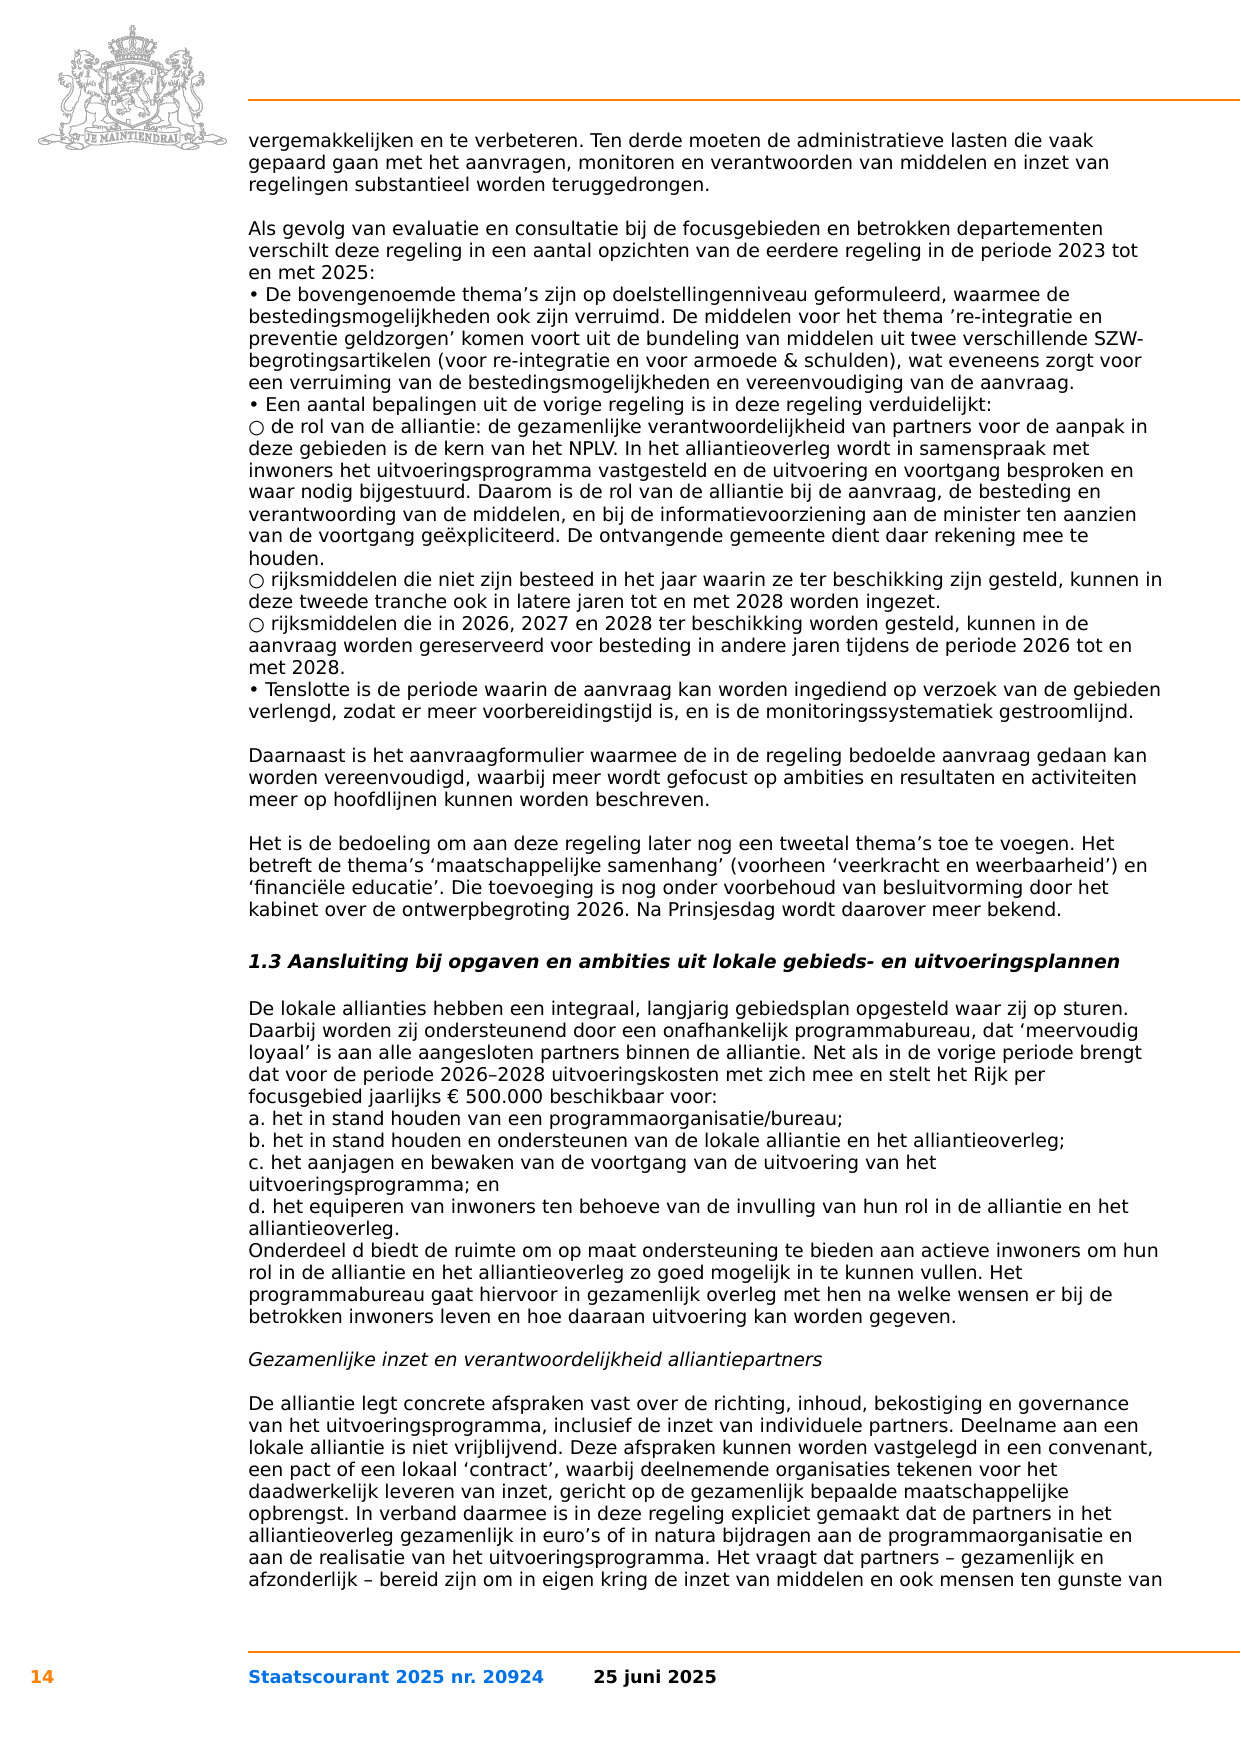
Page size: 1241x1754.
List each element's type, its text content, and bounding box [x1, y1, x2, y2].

text ○ de rol van de alliantie: de gezamenlijke verantwoordelijkheid van partners voor de aanpak in deze gebieden is de kern van het NPLV. In het alliantieoverleg wordt in samenspraak met inwoners het uitvoeringsprogramma vastgesteld en de uitvoering en voortgang besproken en waar nodig bijgestuurd. Daarom is de rol van de alliantie bij de aanvraag, de besteding en verantwoording van de middelen, en bij de informatievoorziening aan de minister ten aanzien van de voortgang geëxpliciteerd. De ontvangende gemeente dient daar rekening mee te houden. [248, 416, 1163, 569]
text De alliantie legt concrete afspraken vast over de richting, inhoud, bekostiging en governance van het uitvoeringsprogramma, inclusief de inzet van individuele partners. Deelname aan een lokale alliantie is niet vrijblijvend. Deze afspraken kunnen worden vastgelegd in een convenant, een pact of een lokaal ‘contract’, waarbij deelnemende organisaties tekenen voor het daadwerkelijk leveren van inzet, gericht op de gezamenlijk bepaalde maatschappelijke opbrengst. In verband daarmee is in deze regeling expliciet gemaakt dat de partners in het alliantieoverleg gezamenlijk in euro’s of in natura bijdragen aan de programmaorganisatie en aan de realisatie van het uitvoeringsprogramma. Het vraagt dat partners – gezamenlijk en afzonderlijk – bereid zijn om in eigen kring de inzet van middelen en ook mensen ten gunste van [248, 1393, 1163, 1591]
text De lokale allianties hebben een integraal, langjarig gebiedsplan opgesteld waar zij op sturen. Daarbij worden zij ondersteunend door een onafhankelijk programmabureau, dat ‘meervoudig loyaal’ is aan alle aangesloten partners binnen de alliantie. Net als in de vorige periode brengt dat voor de periode 2026–2028 uitvoeringskosten met zich mee en stelt het Rijk per focusgebied jaarlijks € 500.000 beschikbaar voor: [248, 998, 1163, 1108]
text ○ rijksmiddelen die niet zijn besteed in het jaar waarin ze ter beschikking zijn gesteld, kunnen in deze tweede tranche ook in latere jaren tot en met 2028 worden ingezet. [248, 569, 1163, 613]
text Daarnaast is het aanvraagformulier waarmee de in de regeling bedoelde aanvraag gedaan kan worden vereenvoudigd, waarbij meer wordt gefocust op ambities en resultaten en activiteiten meer op hoofdlijnen kunnen worden beschreven. [248, 745, 1163, 811]
text ○ rijksmiddelen die in 2026, 2027 en 2028 ter beschikking worden gesteld, kunnen in de aanvraag worden gereserveerd voor besteding in andere jaren tijdens de periode 2026 tot en met 2028. [248, 613, 1163, 679]
text • Een aantal bepalingen uit de vorige regeling is in deze regeling verduidelijkt: [248, 393, 1163, 416]
text • Tenslotte is de periode waarin de aanvraag kan worden ingediend op verzoek van de gebieden verlengd, zodat er meer voorbereidingstijd is, en is de monitoringssystematiek gestroomlijnd. [248, 679, 1163, 723]
subtitle 1.3 Aansluiting bij opgaven en ambities uit lokale gebieds- en uitvoeringsplannen [248, 951, 1163, 973]
subtitle Gezamenlijke inzet en verantwoordelijkheid alliantiepartners [248, 1349, 1163, 1371]
text c. het aanjagen en bewaken van de voortgang van de uitvoering van het uitvoeringsprogramma; en [248, 1152, 1163, 1196]
text vergemakkelijken en te verbeteren. Ten derde moeten de administratieve lasten die vaak gepaard gaan met het aanvragen, monitoren en verantwoorden van middelen en inzet van regelingen substantieel worden teruggedrongen. [248, 130, 1163, 196]
text d. het equiperen van inwoners ten behoeve van de invulling van hun rol in de alliantie en het alliantieoverleg. [248, 1196, 1163, 1239]
text Als gevolg van evaluatie en consultatie bij de focusgebieden en betrokken departementen verschilt deze regeling in een aantal opzichten van de eerdere regeling in de periode 2023 tot en met 2025: [248, 218, 1163, 284]
text Het is de bedoeling om aan deze regeling later nog een tweetal thema’s toe te voegen. Het betreft de thema’s ‘maatschappelijke samenhang’ (voorheen ‘veerkracht en weerbaarheid’) en ‘financiële educatie’. Die toevoeging is nog onder voorbehoud van besluitvorming door het kabinet over de ontwerpbegroting 2026. Na Prinsjesdag wordt daarover meer bekend. [248, 833, 1163, 921]
picture [38, 25, 227, 150]
text a. het in stand houden van een programmaorganisatie/bureau; [248, 1108, 1163, 1130]
text b. het in stand houden en ondersteunen van de lokale alliantie en het alliantieoverleg; [248, 1130, 1163, 1152]
text • De bovengenoemde thema’s zijn op doelstellingenniveau geformuleerd, waarmee de bestedingsmogelijkheden ook zijn verruimd. De middelen voor het thema ’re-integratie en preventie geldzorgen’ komen voort uit de bundeling van middelen uit twee verschillende SZW-begrotingsartikelen (voor re-integratie en voor armoede & schulden), wat eveneens zorgt voor een verruiming van de bestedingsmogelijkheden en vereenvoudiging van de aanvraag. [248, 284, 1163, 393]
text Onderdeel d biedt de ruimte om op maat ondersteuning te bieden aan actieve inwoners om hun rol in de alliantie en het alliantieoverleg zo goed mogelijk in te kunnen vullen. Het programmabureau gaat hiervoor in gezamenlijk overleg met hen na welke wensen er bij de betrokken inwoners leven en hoe daaraan uitvoering kan worden gegeven. [248, 1239, 1163, 1327]
